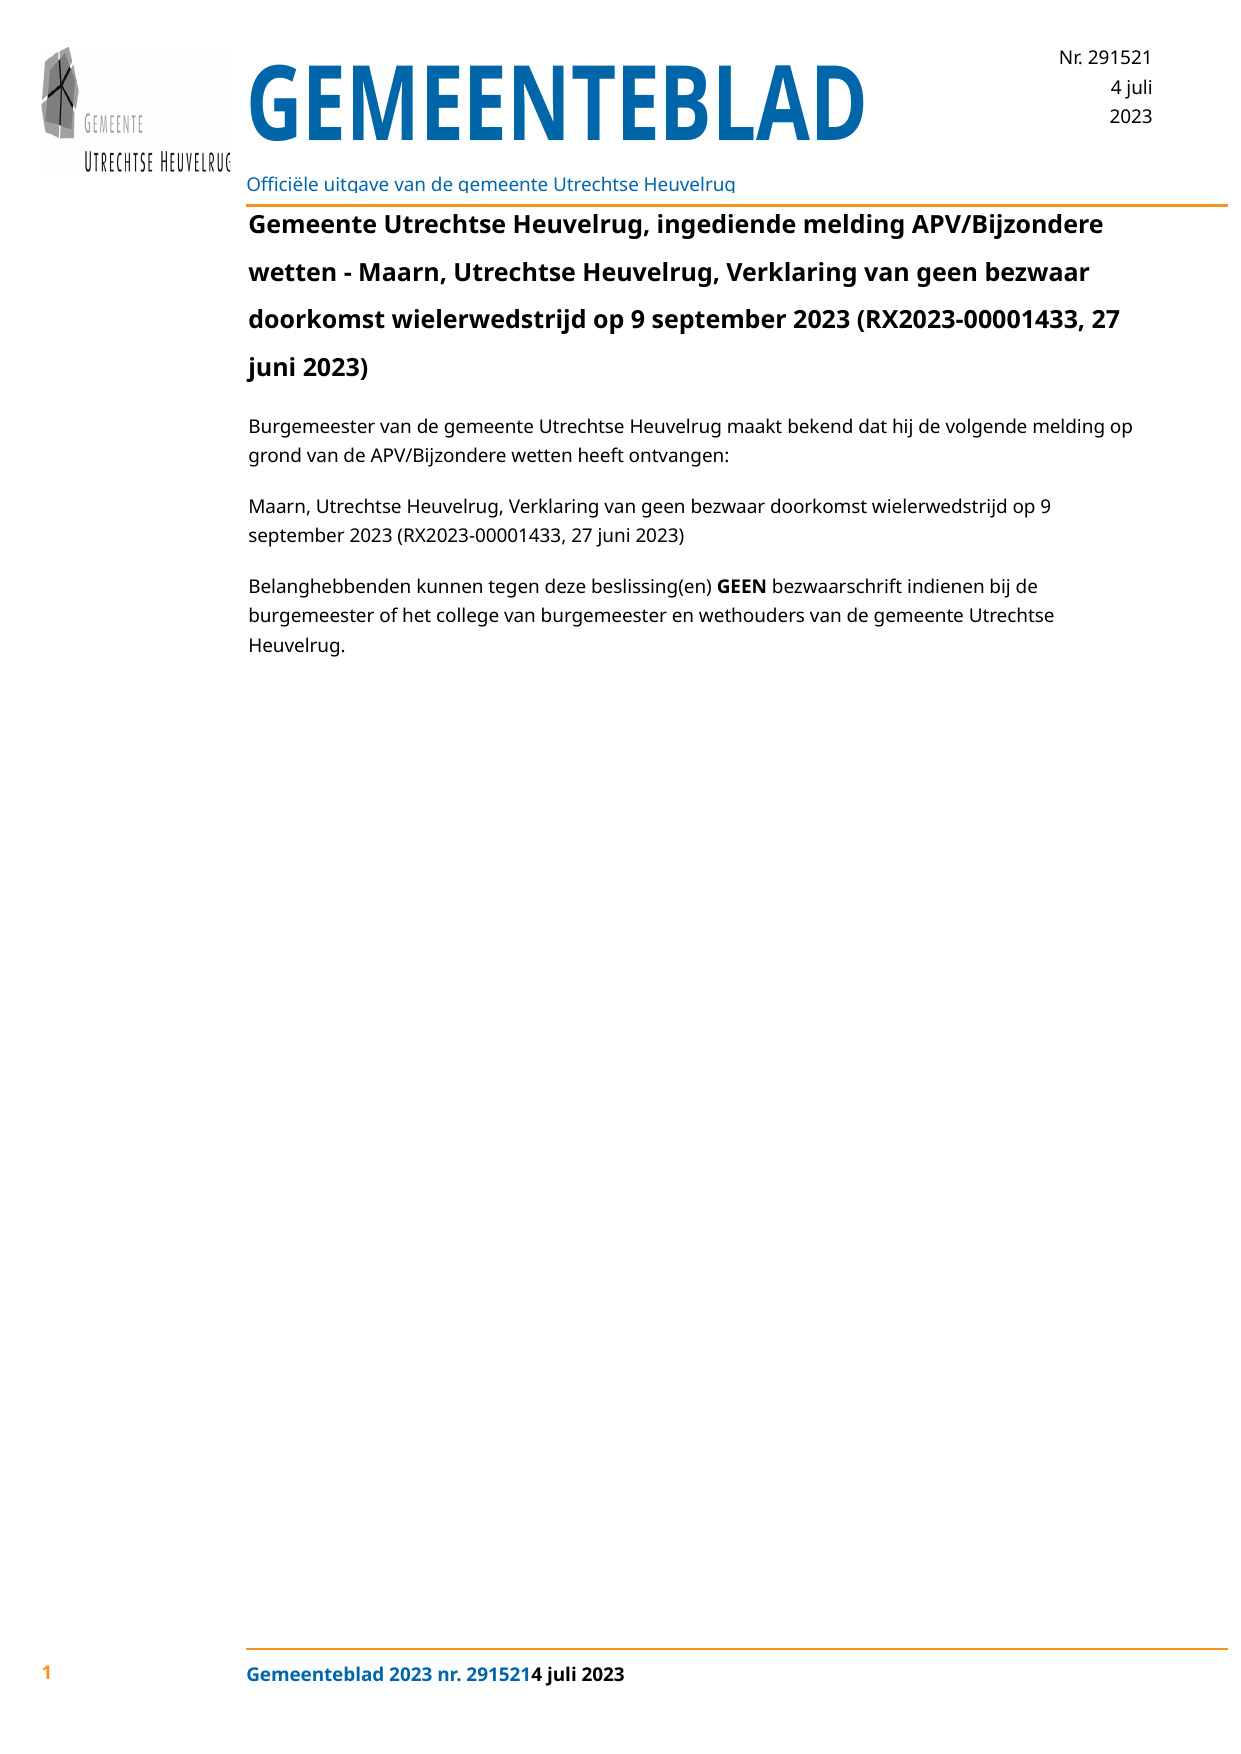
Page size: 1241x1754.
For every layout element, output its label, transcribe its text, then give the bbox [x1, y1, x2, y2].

picture [41, 47, 231, 172]
text Gemeente Utrechtse Heuvelrug, ingediende melding APV/Bijzondere wetten - Maarn, Utrechtse Heuvelrug, Verklaring van geen bezwaar doorkomst wielerwedstrijd op 9 september 2023 (RX2023-00001433, 27 juni 2023) [248, 207, 1152, 384]
text Burgemeester van de gemeente Utrechtse Heuvelrug maakt bekend dat hij de volgende melding op grond van de APV/Bijzondere wetten heeft ontvangen: [248, 413, 1152, 468]
text Maarn, Utrechtse Heuvelrug, Verklaring van geen bezwaar doorkomst wielerwedstrijd op 9 september 2023 (RX2023-00001433, 27 juni 2023) [248, 493, 1152, 548]
text Belanghebbenden kunnen tegen deze beslissing(en) GEEN bezwaarschrift indienen bij de burgemeester of het college van burgemeester en wethouders van de gemeente Utrechtse Heuvelrug. [248, 573, 1152, 658]
